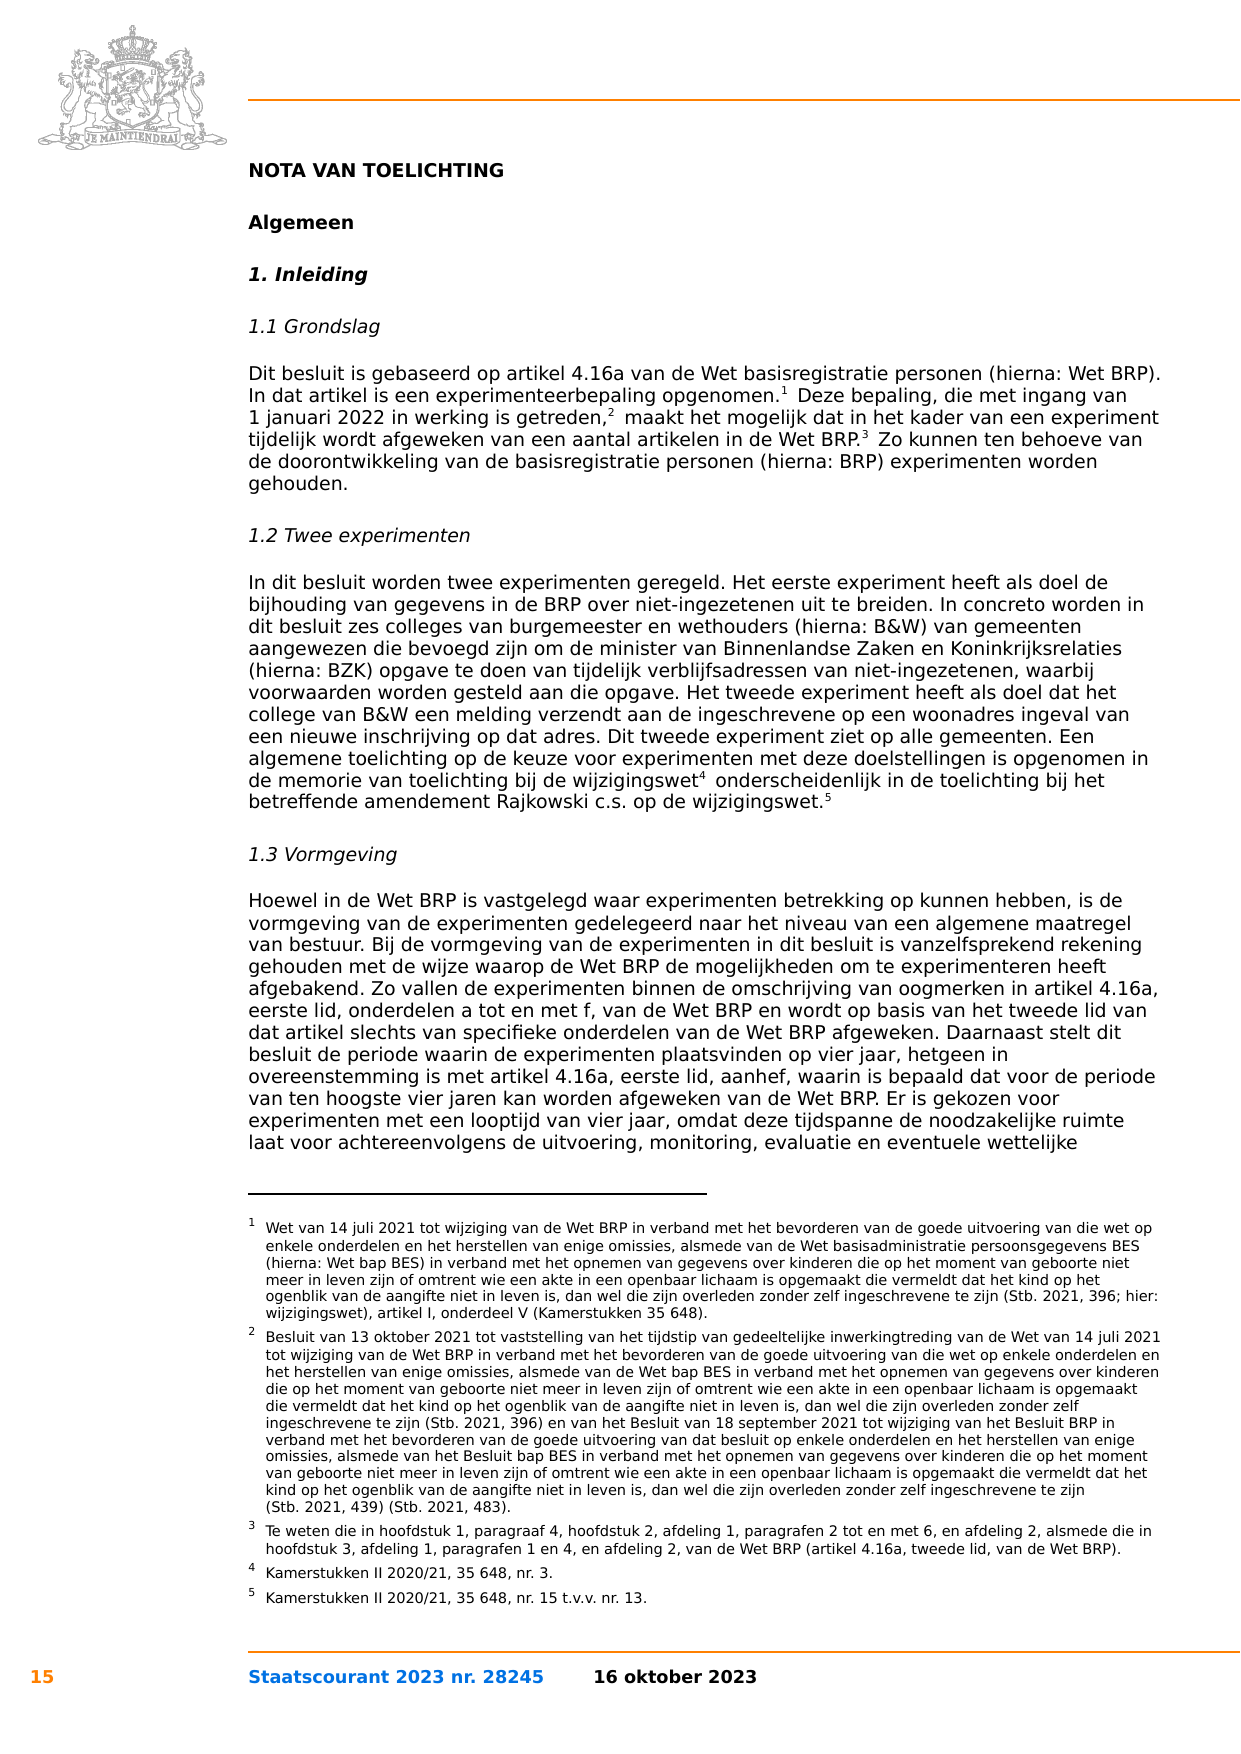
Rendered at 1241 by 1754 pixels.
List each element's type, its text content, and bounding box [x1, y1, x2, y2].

text Wet van 14 juli 2021 tot wijziging van de Wet BRP in verband met het bevorderen van de goede uitvoering van die wet op enkele onderdelen en het herstellen van enige omissies, alsmede van de Wet basisadministratie persoonsgegevens BES (hierna: Wet bap BES) in verband met het opnemen van gegevens over kinderen die op het moment van geboorte niet meer in leven zijn of omtrent wie een akte in een openbaar lichaam is opgemaakt die vermeldt dat het kind op het ogenblik van de aangifte niet in leven is, dan wel die zijn overleden zonder zelf ingeschrevene te zijn (Stb. 2021, 396; hier: wijzigingswet), artikel I, onderdeel V (Kamerstukken 35 648). [248, 1216, 1163, 1322]
text Kamerstukken II 2020/21, 35 648, nr. 3. [248, 1561, 1163, 1583]
text Kamerstukken II 2020/21, 35 648, nr. 15 t.v.v. nr. 13. [248, 1586, 1163, 1608]
subtitle 1.1 Grondslag [248, 316, 1163, 338]
text Besluit van 13 oktober 2021 tot vaststelling van het tijdstip van gedeeltelijke inwerkingtreding van de Wet van 14 juli 2021 tot wijziging van de Wet BRP in verband met het bevorderen van de goede uitvoering van die wet op enkele onderdelen en het herstellen van enige omissies, alsmede van de Wet bap BES in verband met het opnemen van gegevens over kinderen die op het moment van geboorte niet meer in leven zijn of omtrent wie een akte in een openbaar lichaam is opgemaakt die vermeldt dat het kind op het ogenblik van de aangifte niet in leven is, dan wel die zijn overleden zonder zelf ingeschrevene te zijn (Stb. 2021, 396) en van het Besluit van 18 september 2021 tot wijziging van het Besluit BRP in verband met het bevorderen van de goede uitvoering van dat besluit op enkele onderdelen en het herstellen van enige omissies, alsmede van het Besluit bap BES in verband met het opnemen van gegevens over kinderen die op het moment van geboorte niet meer in leven zijn of omtrent wie een akte in een openbaar lichaam is opgemaakt die vermeldt dat het kind op het ogenblik van de aangifte niet in leven is, dan wel die zijn overleden zonder zelf ingeschrevene te zijn (Stb. 2021, 439) (Stb. 2021, 483). [248, 1325, 1163, 1516]
picture [38, 25, 227, 150]
text Te weten die in hoofdstuk 1, paragraaf 4, hoofdstuk 2, afdeling 1, paragrafen 2 tot en met 6, en afdeling 2, alsmede die in hoofdstuk 3, afdeling 1, paragrafen 1 en 4, en afdeling 2, van de Wet BRP (artikel 4.16a, tweede lid, van de Wet BRP). [248, 1519, 1163, 1558]
subtitle 1. Inleiding [248, 264, 1163, 286]
text Hoewel in de Wet BRP is vastgelegd waar experimenten betrekking op kunnen hebben, is de vormgeving van de experimenten gedelegeerd naar het niveau van een algemene maatregel van bestuur. Bij de vormgeving van de experimenten in dit besluit is vanzelfsprekend rekening gehouden met de wijze waarop de Wet BRP de mogelijkheden om te experimenteren heeft afgebakend. Zo vallen de experimenten binnen de omschrijving van oogmerken in artikel 4.16a, eerste lid, onderdelen a tot en met f, van de Wet BRP en wordt op basis van het tweede lid van dat artikel slechts van specifieke onderdelen van de Wet BRP afgeweken. Daarnaast stelt dit besluit de periode waarin de experimenten plaatsvinden op vier jaar, hetgeen in overeenstemming is met artikel 4.16a, eerste lid, aanhef, waarin is bepaald dat voor de periode van ten hoogste vier jaren kan worden afgeweken van de Wet BRP. Er is gekozen voor experimenten met een looptijd van vier jaar, omdat deze tijdspanne de noodzakelijke ruimte laat voor achtereenvolgens de uitvoering, monitoring, evaluatie en eventuele wettelijke [248, 890, 1163, 1154]
text Dit besluit is gebaseerd op artikel 4.16a van de Wet basisregistratie personen (hierna: Wet BRP). In dat artikel is een experimenteerbepaling opgenomen. Deze bepaling, die met ingang van 1 januari 2022 in werking is getreden, maakt het mogelijk dat in het kader van een experiment tijdelijk wordt afgeweken van een aantal artikelen in de Wet BRP. Zo kunnen ten behoeve van de doorontwikkeling van de basisregistratie personen (hierna: BRP) experimenten worden gehouden. [248, 363, 1163, 495]
subtitle Algemeen [248, 212, 1163, 234]
subtitle 1.3 Vormgeving [248, 843, 1163, 865]
subtitle 1.2 Twee experimenten [248, 525, 1163, 547]
subtitle NOTA VAN TOELICHTING [248, 160, 1163, 182]
text In dit besluit worden twee experimenten geregeld. Het eerste experiment heeft als doel de bijhouding van gegevens in de BRP over niet-ingezetenen uit te breiden. In concreto worden in dit besluit zes colleges van burgemeester en wethouders (hierna: B&W) van gemeenten aangewezen die bevoegd zijn om de minister van Binnenlandse Zaken en Koninkrijksrelaties (hierna: BZK) opgave te doen van tijdelijk verblijfsadressen van niet-ingezetenen, waarbij voorwaarden worden gesteld aan die opgave. Het tweede experiment heeft als doel dat het college van B&W een melding verzendt aan de ingeschrevene op een woonadres ingeval van een nieuwe inschrijving op dat adres. Dit tweede experiment ziet op alle gemeenten. Een algemene toelichting op de keuze voor experimenten met deze doelstellingen is opgenomen in de memorie van toelichting bij de wijzigingswet onderscheidenlijk in de toelichting bij het betreffende amendement Rajkowski c.s. op de wijzigingswet. [248, 572, 1163, 813]
